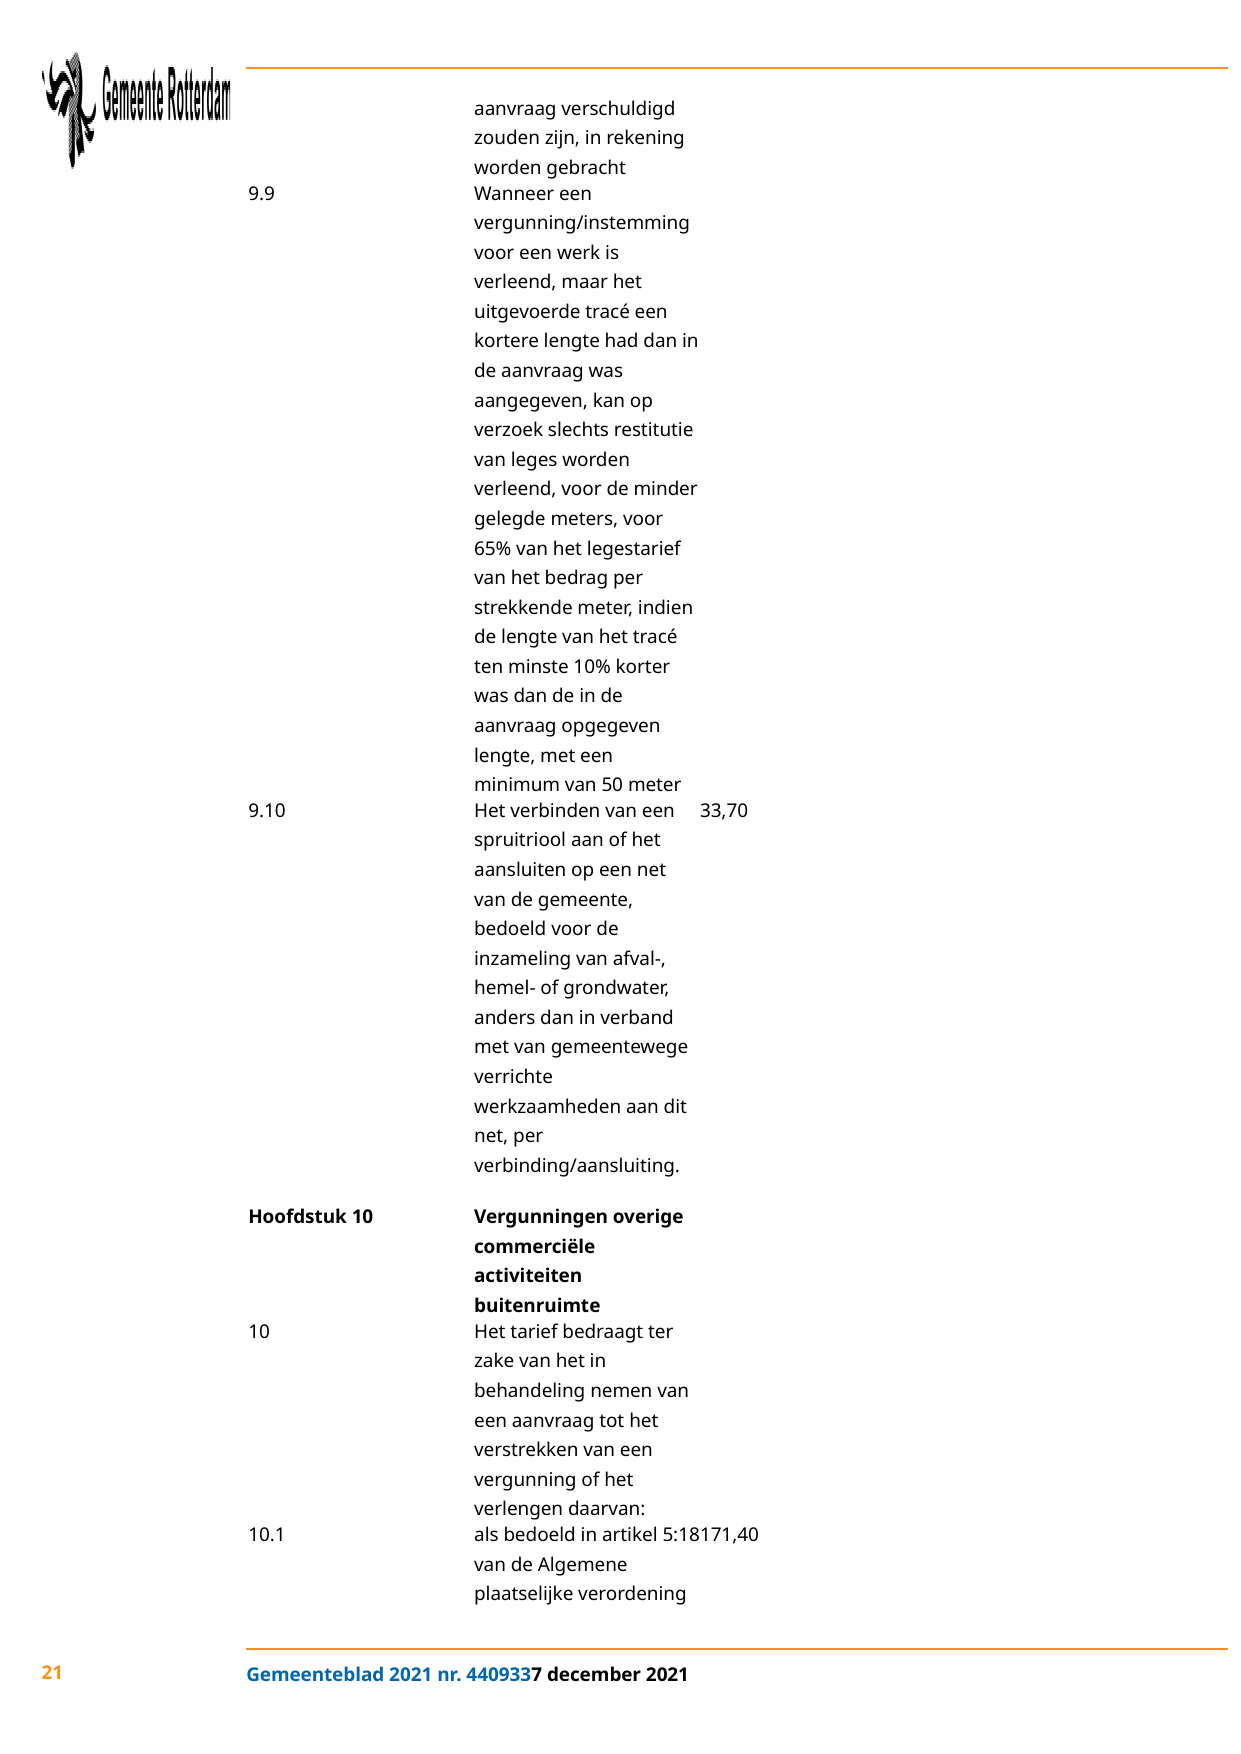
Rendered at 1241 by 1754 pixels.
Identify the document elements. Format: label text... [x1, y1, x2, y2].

table_cell [700, 1318, 926, 1521]
table_cell [700, 95, 926, 180]
table_cell [474, 1178, 700, 1203]
table_cell [700, 1204, 926, 1318]
table_cell 10 [248, 1318, 474, 1521]
table_cell Vergunningen overige commerciële activiteiten buitenruimte [474, 1204, 700, 1318]
table_cell Het verbinden van een spruitriool aan of het aansluiten op een net van de gemeente, bedoeld voor de inzameling van afval-, hemel- of grondwater, anders dan in verband met van gemeentewege verrichte werkzaamheden aan dit net, per verbinding/aansluiting. [474, 797, 700, 1178]
table_cell Het tarief bedraagt ter zake van het in behandeling nemen van een aanvraag tot het verstrekken van een vergunning of het verlengen daarvan: [474, 1318, 700, 1521]
table_cell Wanneer een vergunning/instemming voor een werk is verleend, maar het uitgevoerde tracé een kortere lengte had dan in de aanvraag was aangegeven, kan op verzoek slechts restitutie van leges worden verleend, voor de minder gelegde meters, voor 65% van het legestarief van het bedrag per strekkende meter, indien de lengte van het tracé ten minste 10% korter was dan de in de aanvraag opgegeven lengte, met een minimum van 50 meter [474, 180, 700, 797]
table_cell 9.10 [248, 797, 474, 1178]
table_cell 9.9 [248, 180, 474, 797]
table_cell aanvraag verschuldigd zouden zijn, in rekening worden gebracht [474, 95, 700, 180]
table_cell 33,70 [700, 797, 926, 1178]
table_cell [700, 1178, 926, 1203]
table_cell [248, 1178, 474, 1203]
table_cell 10.1 [248, 1521, 474, 1606]
table_cell [248, 95, 474, 180]
table_cell als bedoeld in artikel 5:18 van de Algemene plaatselijke verordening [474, 1521, 700, 1606]
table_cell [700, 180, 926, 797]
table_cell Hoofdstuk 10 [248, 1204, 474, 1318]
table_cell 171,40 [700, 1521, 926, 1606]
picture [41, 47, 231, 172]
